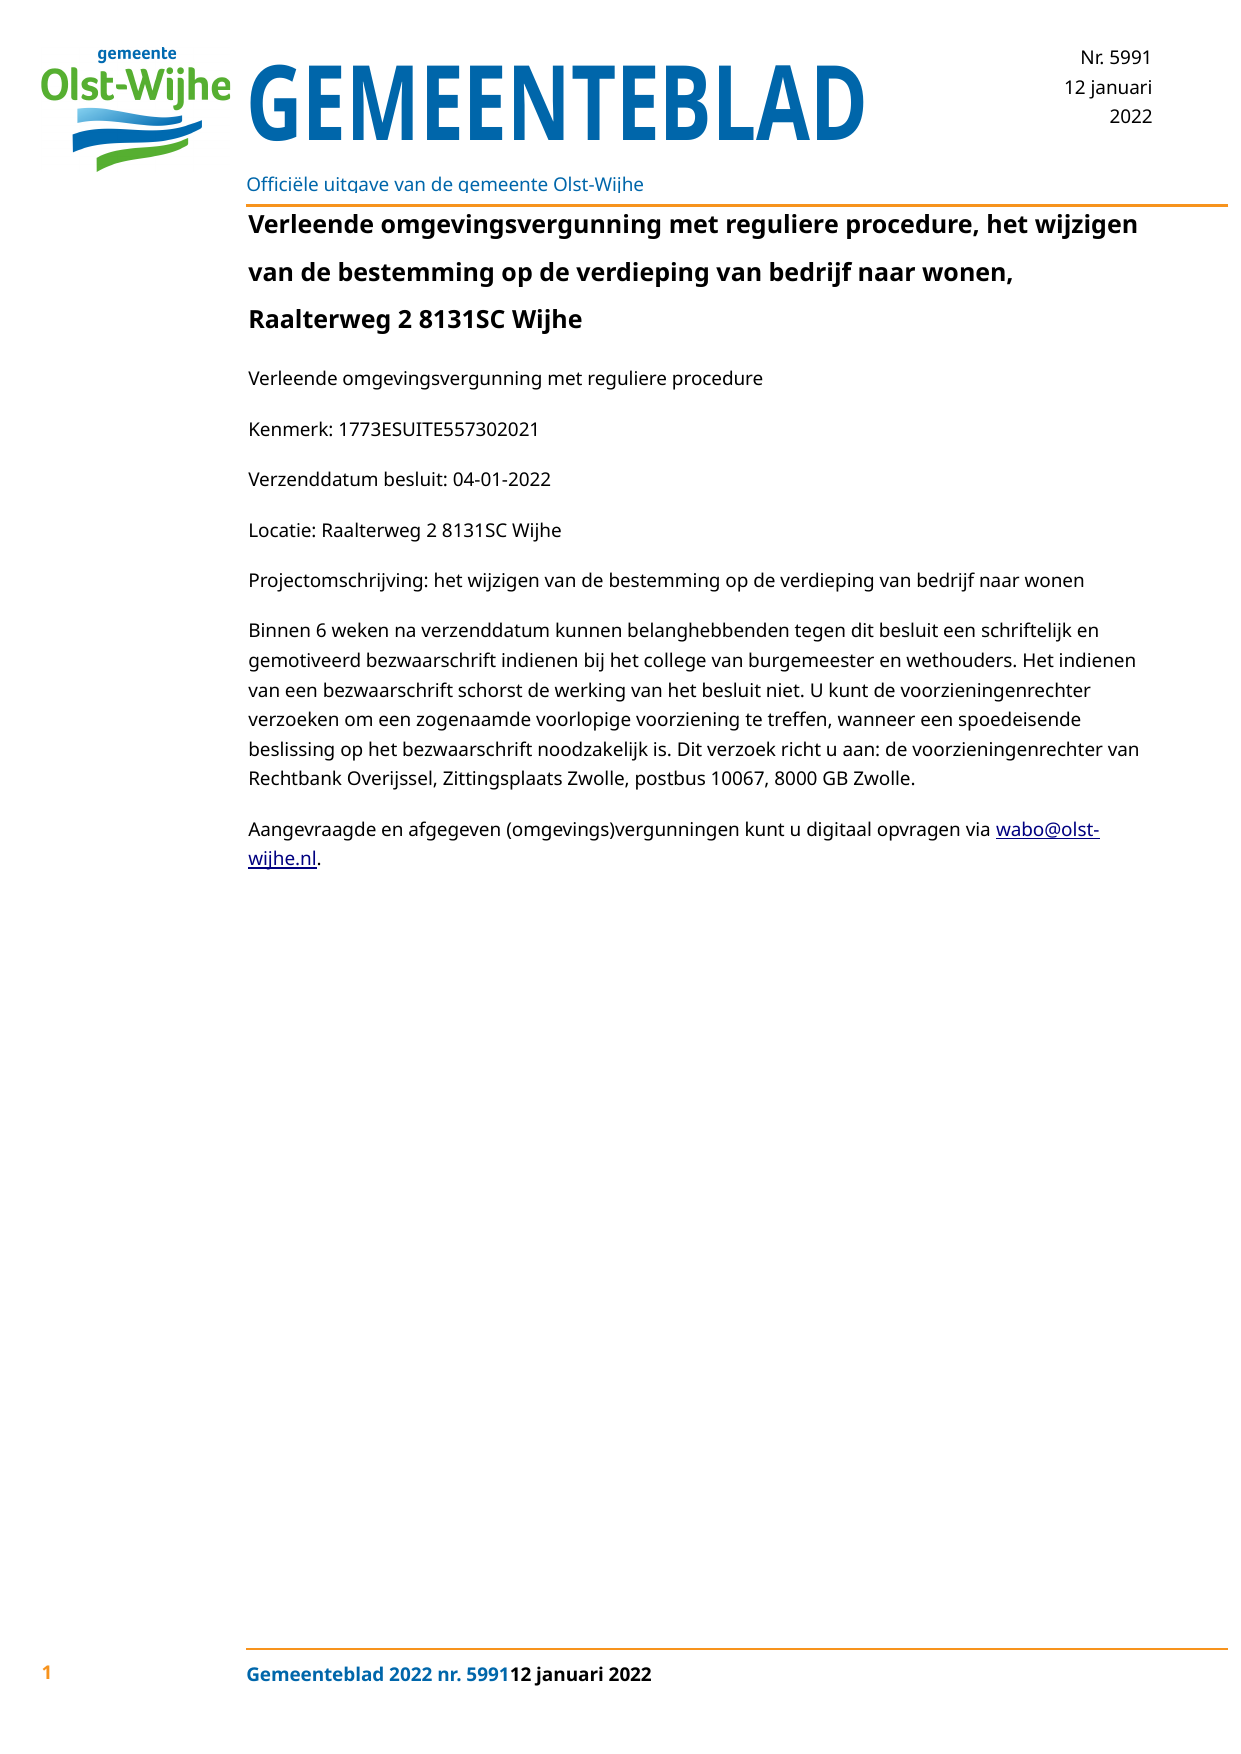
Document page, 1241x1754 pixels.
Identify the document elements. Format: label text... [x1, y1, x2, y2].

picture [41, 47, 231, 172]
text Verzenddatum besluit: 04-01-2022 [248, 466, 1152, 492]
text Verleende omgevingsvergunning met reguliere procedure, het wijzigen van de bestemming op de verdieping van bedrijf naar wonen, Raalterweg 2 8131SC Wijhe [248, 207, 1152, 336]
text Locatie: Raalterweg 2 8131SC Wijhe [248, 517, 1152, 542]
text Projectomschrijving: het wijzigen van de bestemming op de verdieping van bedrijf naar wonen [248, 567, 1152, 593]
text Verleende omgevingsvergunning met reguliere procedure [248, 366, 1152, 391]
text Binnen 6 weken na verzenddatum kunnen belanghebbenden tegen dit besluit een schriftelijk en gemotiveerd bezwaarschrift indienen bij het college van burgemeester en wethouders. Het indienen van een bezwaarschrift schorst de werking van het besluit niet. U kunt de voorzieningenrechter verzoeken om een zogenaamde voorlopige voorziening te treffen, wanneer een spoedeisende beslissing op het bezwaarschrift noodzakelijk is. Dit verzoek richt u aan: de voorzieningenrechter van Rechtbank Overijssel, Zittingsplaats Zwolle, postbus 10067, 8000 GB Zwolle. [248, 618, 1152, 791]
text Kenmerk: 1773ESUITE557302021 [248, 416, 1152, 442]
text Aangevraagde en afgegeven (omgevings)vergunningen kunt u digitaal opvragen via wabo@olst-wijhe.nl. [248, 816, 1152, 871]
